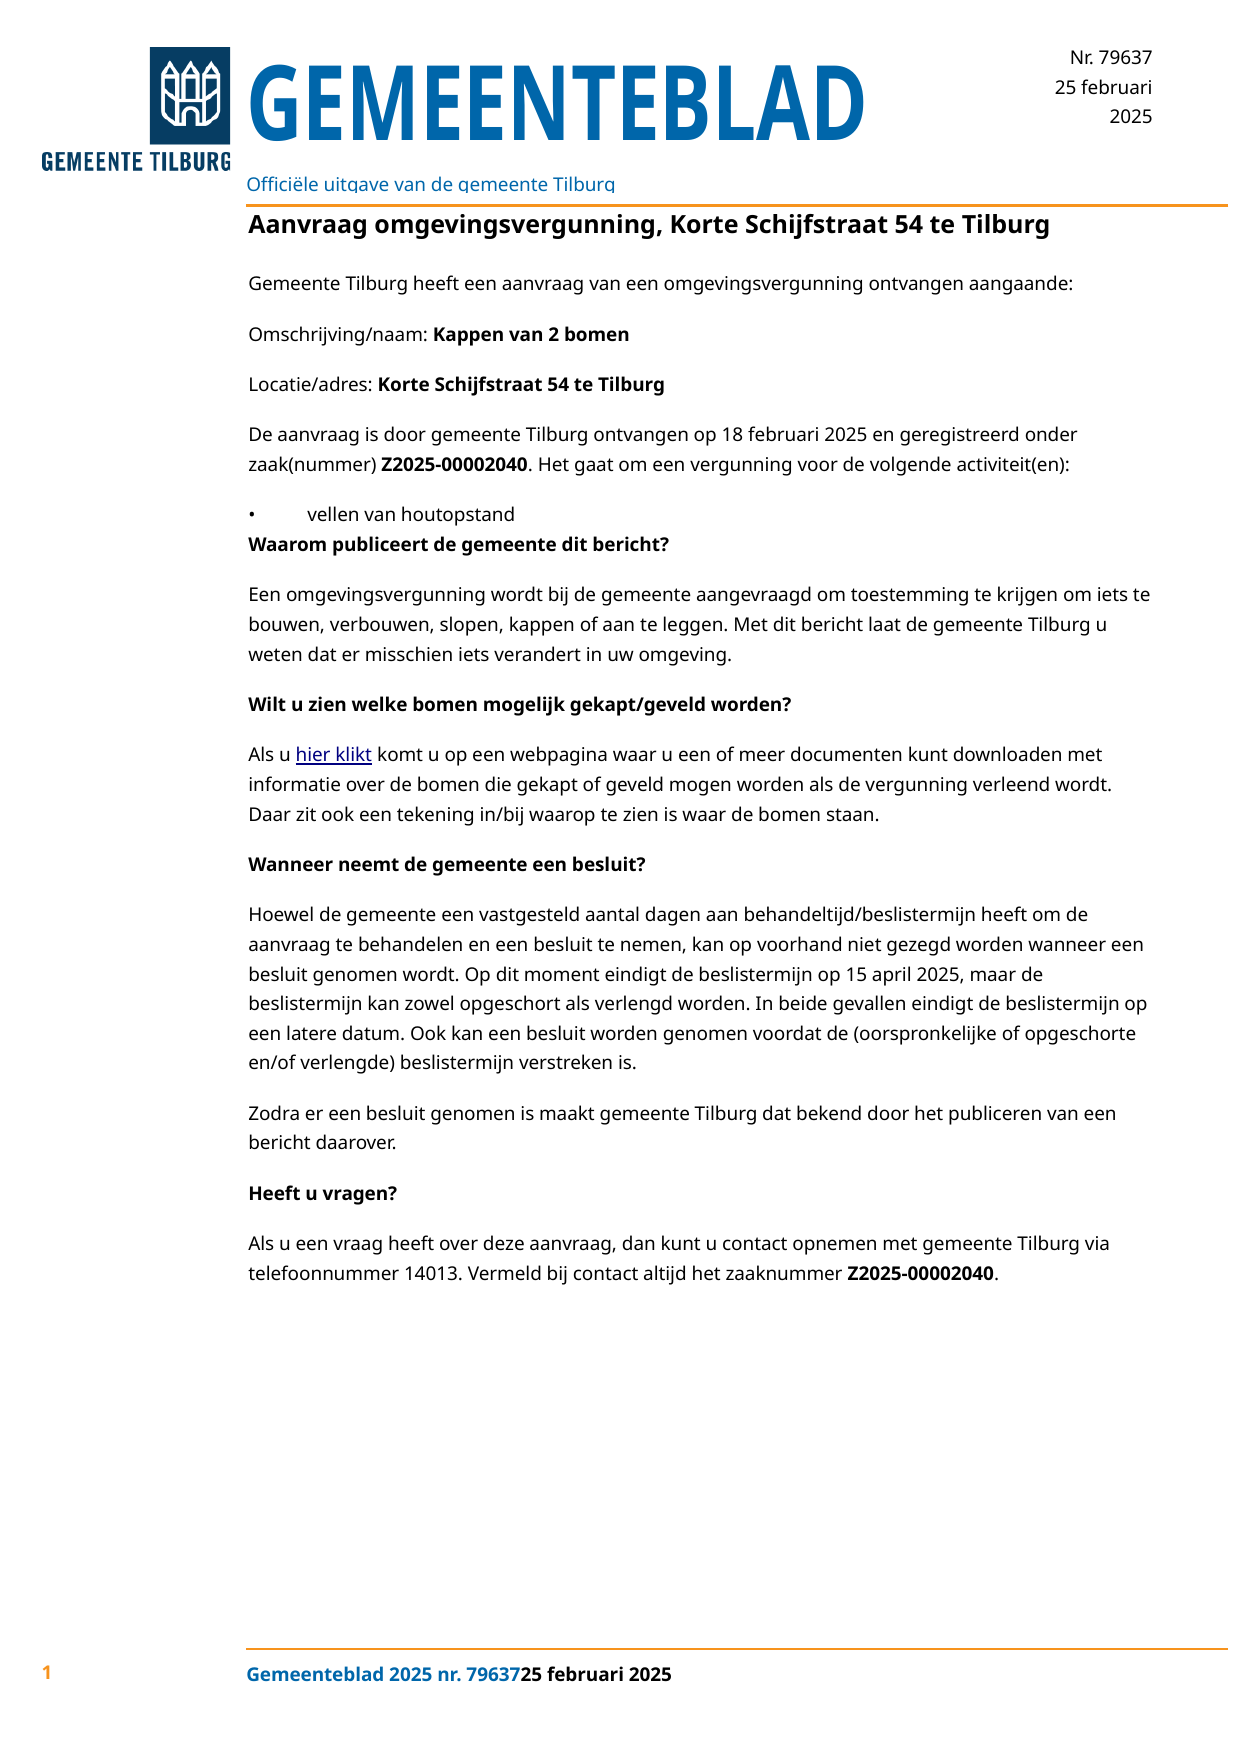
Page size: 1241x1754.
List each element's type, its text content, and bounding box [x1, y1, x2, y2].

text Als u een vraag heeft over deze aanvraag, dan kunt u contact opnemen met gemeente Tilburg via telefoonnummer 14013. Vermeld bij contact altijd het zaaknummer Z2025-00002040. [248, 1230, 1152, 1286]
text Waarom publiceert de gemeente dit bericht? [248, 531, 1152, 557]
picture [41, 47, 231, 172]
text Wilt u zien welke bomen mogelijk gekapt/geveld worden? [248, 691, 1152, 717]
text Als u hier klikt komt u op een webpagina waar u een of meer documenten kunt downloaden met informatie over de bomen die gekapt of geveld mogen worden als de vergunning verleend wordt. Daar zit ook een tekening in/bij waarop te zien is waar de bomen staan. [248, 742, 1152, 826]
text Locatie/adres: Korte Schijfstraat 54 te Tilburg [248, 371, 1152, 397]
text Heeft u vragen? [248, 1180, 1152, 1206]
text Wanneer neemt de gemeente een besluit? [248, 851, 1152, 877]
text De aanvraag is door gemeente Tilburg ontvangen op 18 februari 2025 en geregistreerd onder zaak(nummer) Z2025-00002040. Het gaat om een vergunning voor de volgende activiteit(en): [248, 422, 1152, 477]
text Aanvraag omgevingsvergunning, Korte Schijfstraat 54 te Tilburg [248, 207, 1152, 241]
text Zodra er een besluit genomen is maakt gemeente Tilburg dat bekend door het publiceren van een bericht daarover. [248, 1100, 1152, 1155]
text Een omgevingsvergunning wordt bij de gemeente aangevraagd om toestemming te krijgen om iets te bouwen, verbouwen, slopen, kappen of aan te leggen. Met dit bericht laat de gemeente Tilburg u weten dat er misschien iets verandert in uw omgeving. [248, 582, 1152, 666]
text Gemeente Tilburg heeft een aanvraag van een omgevingsvergunning ontvangen aangaande: [248, 270, 1152, 296]
text Omschrijving/naam: Kappen van 2 bomen [248, 321, 1152, 346]
list vellen van houtopstand [248, 502, 1152, 527]
text Hoewel de gemeente een vastgesteld aantal dagen aan behandeltijd/beslistermijn heeft om de aanvraag te behandelen en een besluit te nemen, kan op voorhand niet gezegd worden wanneer een besluit genomen wordt. Op dit moment eindigt de beslistermijn op 15 april 2025, maar de beslistermijn kan zowel opgeschort als verlengd worden. In beide gevallen eindigt de beslistermijn op een latere datum. Ook kan een besluit worden genomen voordat de (oorspronkelijke of opgeschorte en/of verlengde) beslistermijn verstreken is. [248, 902, 1152, 1075]
